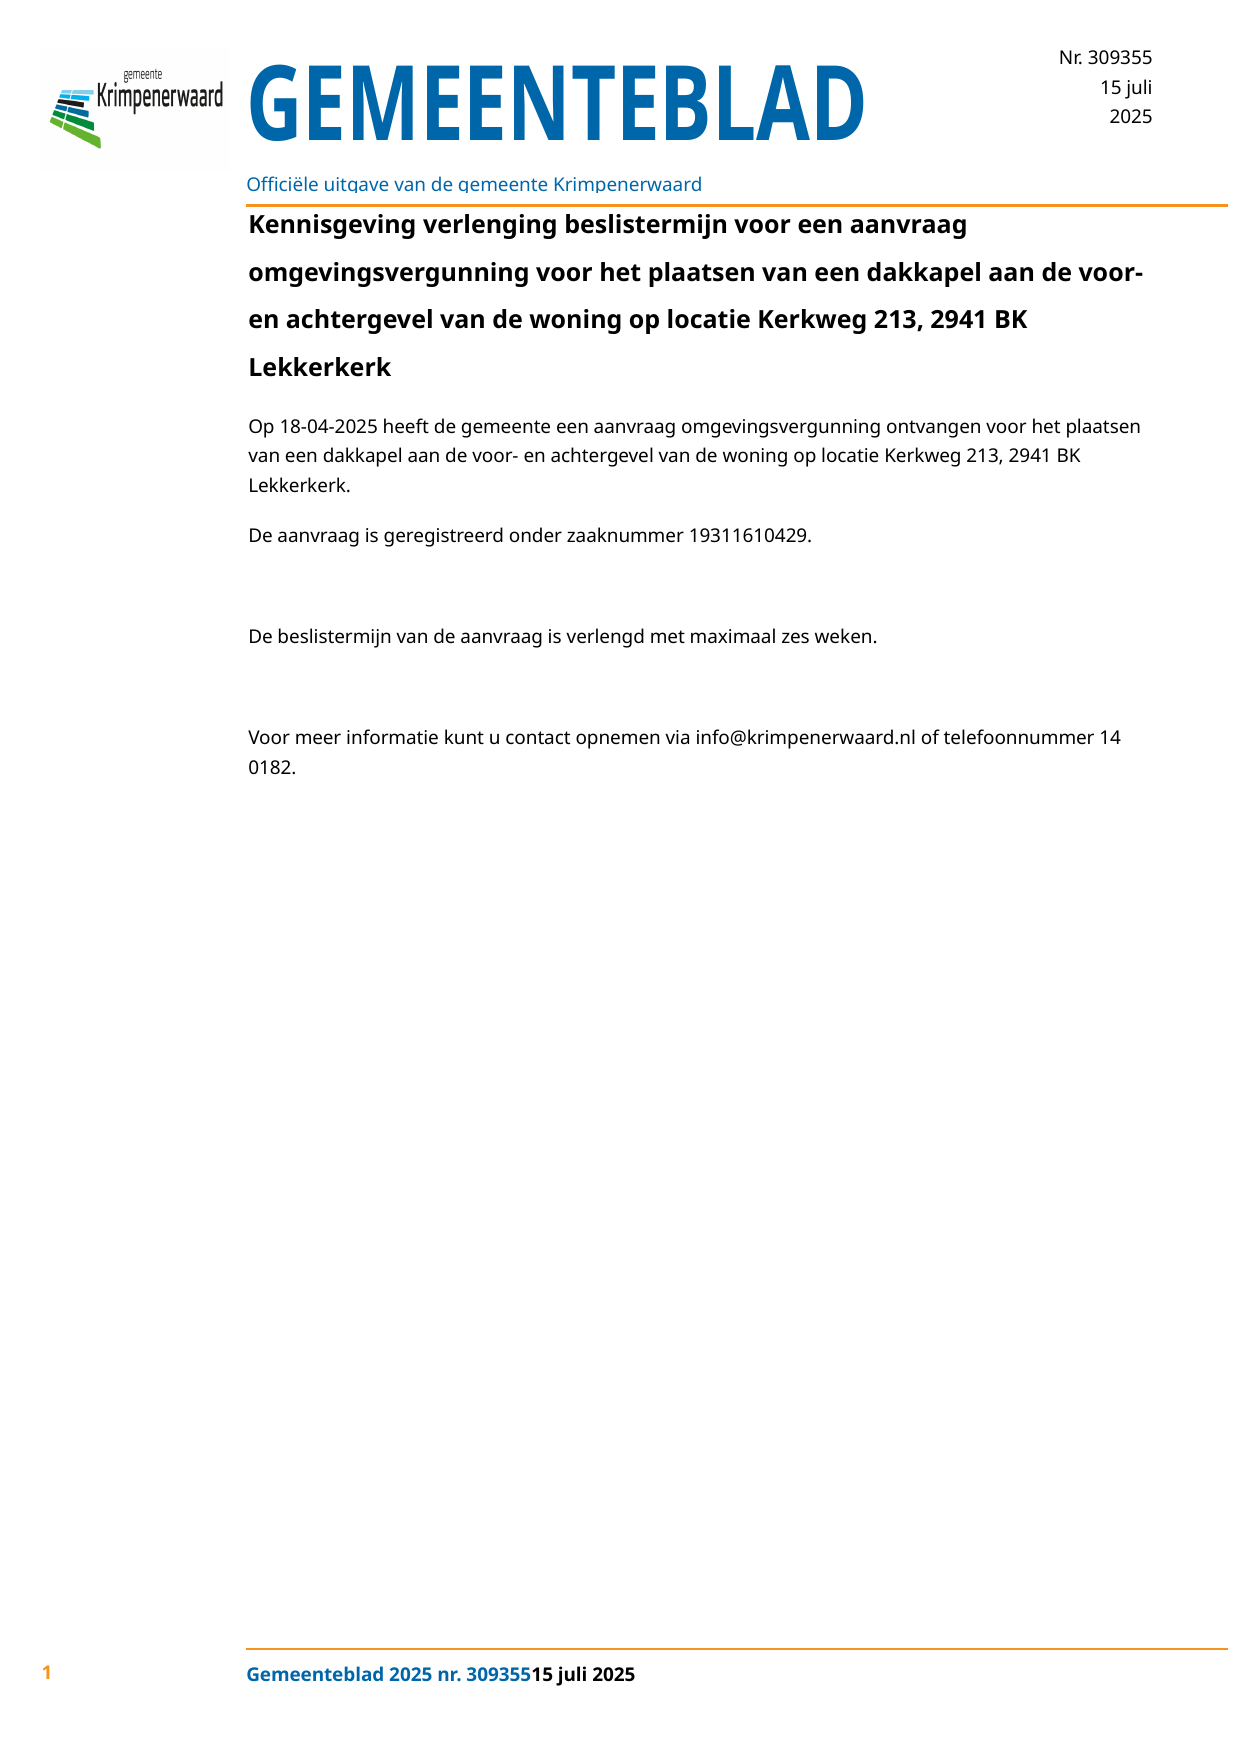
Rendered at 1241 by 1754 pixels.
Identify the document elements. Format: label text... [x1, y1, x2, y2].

text De beslistermijn van de aanvraag is verlengd met maximaal zes weken. [248, 623, 1152, 649]
text Op 18-04-2025 heeft de gemeente een aanvraag omgevingsvergunning ontvangen voor het plaatsen van een dakkapel aan de voor- en achtergevel van de woning op locatie Kerkweg 213, 2941 BK Lekkerkerk. [248, 413, 1152, 498]
text De aanvraag is geregistreerd onder zaaknummer 19311610429. [248, 523, 1152, 548]
picture [41, 47, 231, 172]
text Kennisgeving verlenging beslistermijn voor een aanvraag omgevingsvergunning voor het plaatsen van een dakkapel aan de voor- en achtergevel van de woning op locatie Kerkweg 213, 2941 BK Lekkerkerk [248, 207, 1152, 384]
text Voor meer informatie kunt u contact opnemen via info@krimpenerwaard.nl of telefoonnummer 14 0182. [248, 724, 1152, 780]
